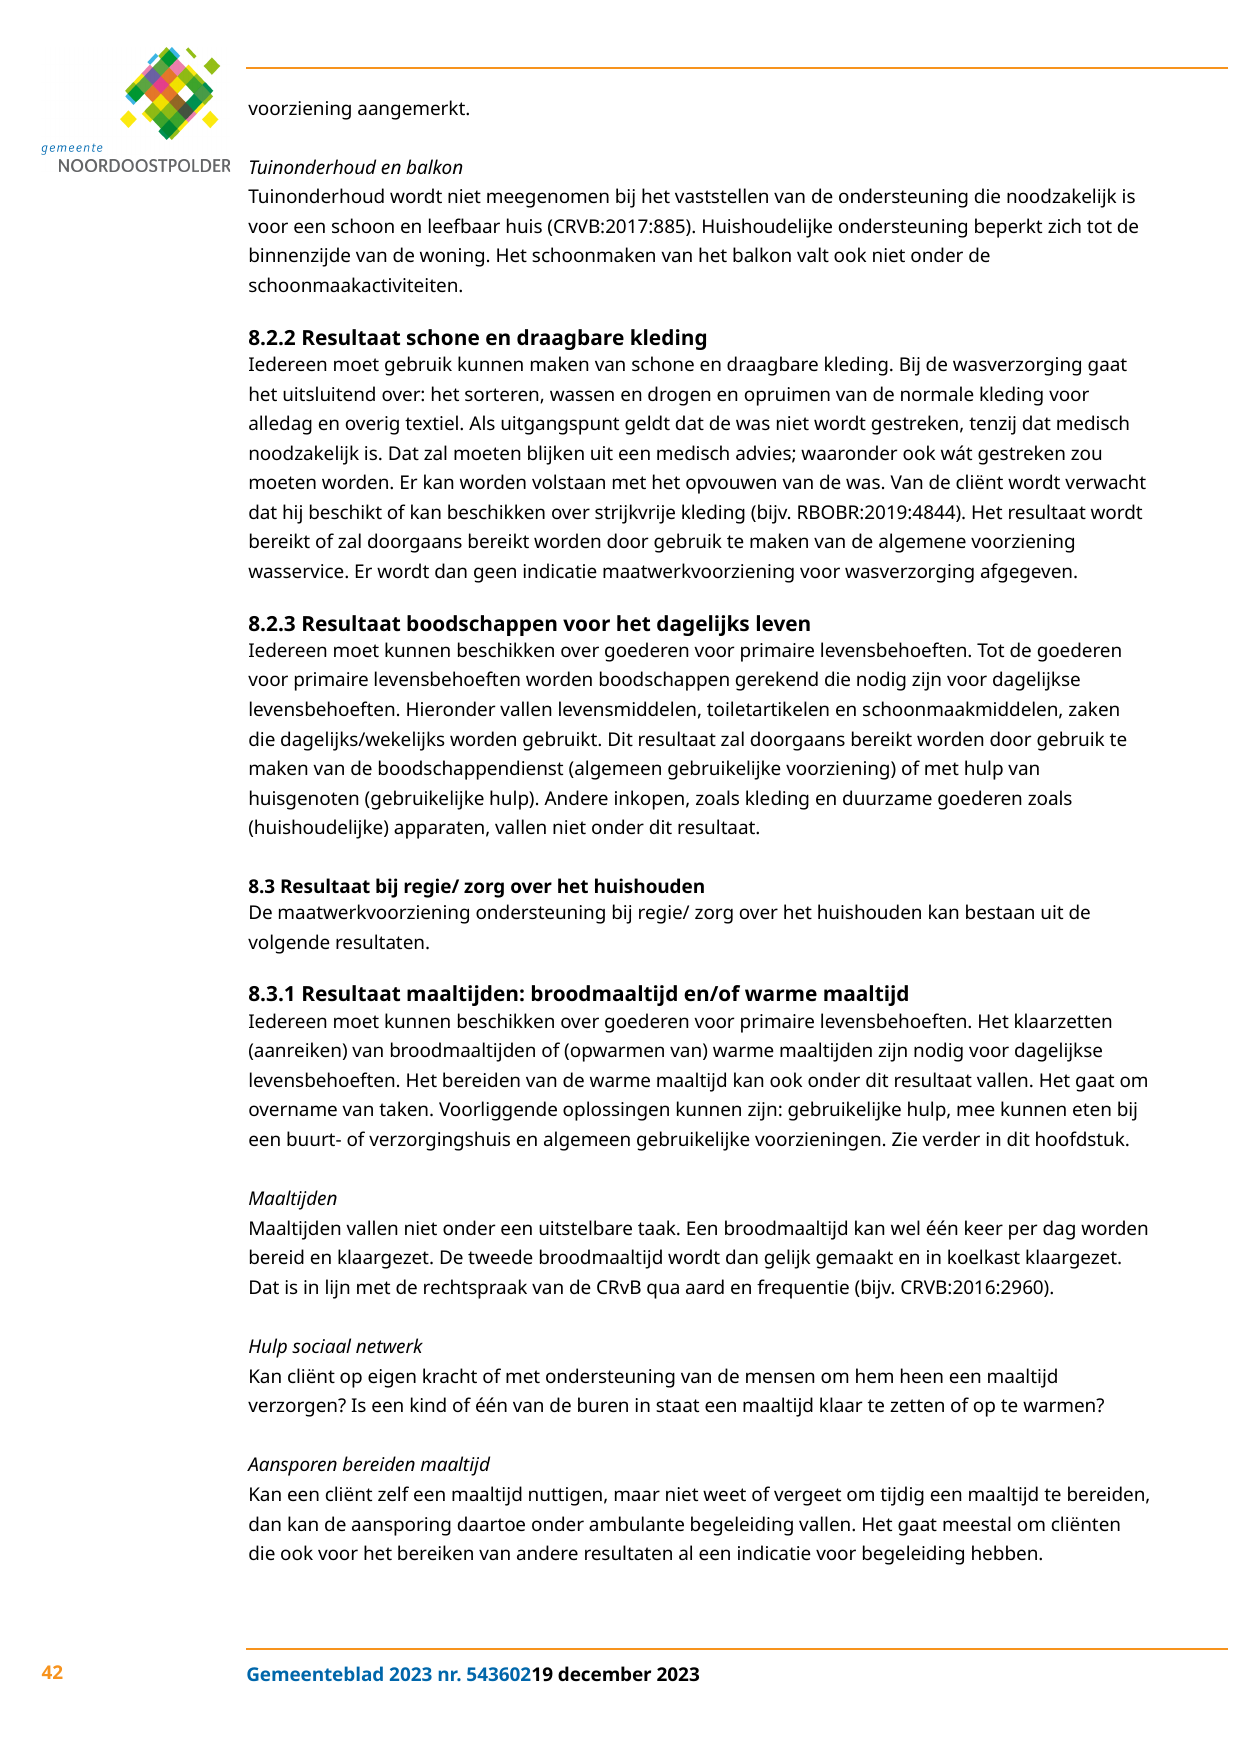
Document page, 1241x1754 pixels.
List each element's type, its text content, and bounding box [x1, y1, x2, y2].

text voorziening aangemerkt. [248, 95, 1152, 121]
picture [41, 47, 231, 172]
text De maatwerkvoorziening ondersteuning bij regie/ zorg over het huishouden kan bestaan uit de volgende resultaten. [248, 899, 1152, 955]
text 8.2.2 Resultaat schone en draagbare kleding [248, 323, 1152, 351]
text Tuinonderhoud en balkon [248, 154, 1152, 180]
text Iedereen moet gebruik kunnen maken van schone en draagbare kleding. Bij de wasverzorging gaat het uitsluitend over: het sorteren, wassen en drogen en opruimen van de normale kleding voor alledag en overig textiel. Als uitgangspunt geldt dat de was niet wordt gestreken, tenzij dat medisch noodzakelijk is. Dat zal moeten blijken uit een medisch advies; waaronder ook wát gestreken zou moeten worden. Er kan worden volstaan met het opvouwen van de was. Van de cliënt wordt verwacht dat hij beschikt of kan beschikken over strijkvrije kleding (bijv. RBOBR:2019:4844). Het resultaat wordt bereikt of zal doorgaans bereikt worden door gebruik te maken van de algemene voorziening wasservice. Er wordt dan geen indicatie maatwerkvoorziening voor wasverzorging afgegeven. [248, 351, 1152, 584]
text Hulp sociaal netwerk [248, 1333, 1152, 1359]
text Maaltijden vallen niet onder een uitstelbare taak. Een broodmaaltijd kan wel één keer per dag worden bereid en klaargezet. De tweede broodmaaltijd wordt dan gelijk gemaakt en in koelkast klaargezet. Dat is in lijn met de rechtspraak van de CRvB qua aard en frequentie (bijv. CRVB:2016:2960). [248, 1215, 1152, 1300]
text Kan cliënt op eigen kracht of met ondersteuning van de mensen om hem heen een maaltijd verzorgen? Is een kind of één van de buren in staat een maaltijd klaar te zetten of op te warmen? [248, 1363, 1152, 1418]
text Tuinonderhoud wordt niet meegenomen bij het vaststellen van de ondersteuning die noodzakelijk is voor een schoon en leefbaar huis (CRVB:2017:885). Huishoudelijke ondersteuning beperkt zich tot de binnenzijde van de woning. Het schoonmaken van het balkon valt ook niet onder de schoonmaakactiviteiten. [248, 183, 1152, 298]
text Aansporen bereiden maaltijd [248, 1452, 1152, 1477]
text Kan een cliënt zelf een maaltijd nuttigen, maar niet weet of vergeet om tijdig een maaltijd te bereiden, dan kan de aansporing daartoe onder ambulante begeleiding vallen. Het gaat meestal om cliënten die ook voor het bereiken van andere resultaten al een indicatie voor begeleiding hebben. [248, 1481, 1152, 1566]
text Iedereen moet kunnen beschikken over goederen voor primaire levensbehoeften. Het klaarzetten (aanreiken) van broodmaaltijden of (opwarmen van) warme maaltijden zijn nodig voor dagelijkse levensbehoeften. Het bereiden van de warme maaltijd kan ook onder dit resultaat vallen. Het gaat om overname van taken. Voorliggende oplossingen kunnen zijn: gebruikelijke hulp, mee kunnen eten bij een buurt- of verzorgingshuis en algemeen gebruikelijke voorzieningen. Zie verder in dit hoofdstuk. [248, 1008, 1152, 1152]
text 8.3.1 Resultaat maaltijden: broodmaaltijd en/of warme maaltijd [248, 979, 1152, 1008]
text Maaltijden [248, 1185, 1152, 1211]
text 8.3 Resultaat bij regie/ zorg over het huishouden [248, 874, 1152, 899]
text 8.2.3 Resultaat boodschappen voor het dagelijks leven [248, 609, 1152, 637]
text Iedereen moet kunnen beschikken over goederen voor primaire levensbehoeften. Tot de goederen voor primaire levensbehoeften worden boodschappen gerekend die nodig zijn voor dagelijkse levensbehoeften. Hieronder vallen levensmiddelen, toiletartikelen en schoonmaakmiddelen, zaken die dagelijks/wekelijks worden gebruikt. Dit resultaat zal doorgaans bereikt worden door gebruik te maken van de boodschappendienst (algemeen gebruikelijke voorziening) of met hulp van huisgenoten (gebruikelijke hulp). Andere inkopen, zoals kleding en duurzame goederen zoals (huishoudelijke) apparaten, vallen niet onder dit resultaat. [248, 637, 1152, 840]
